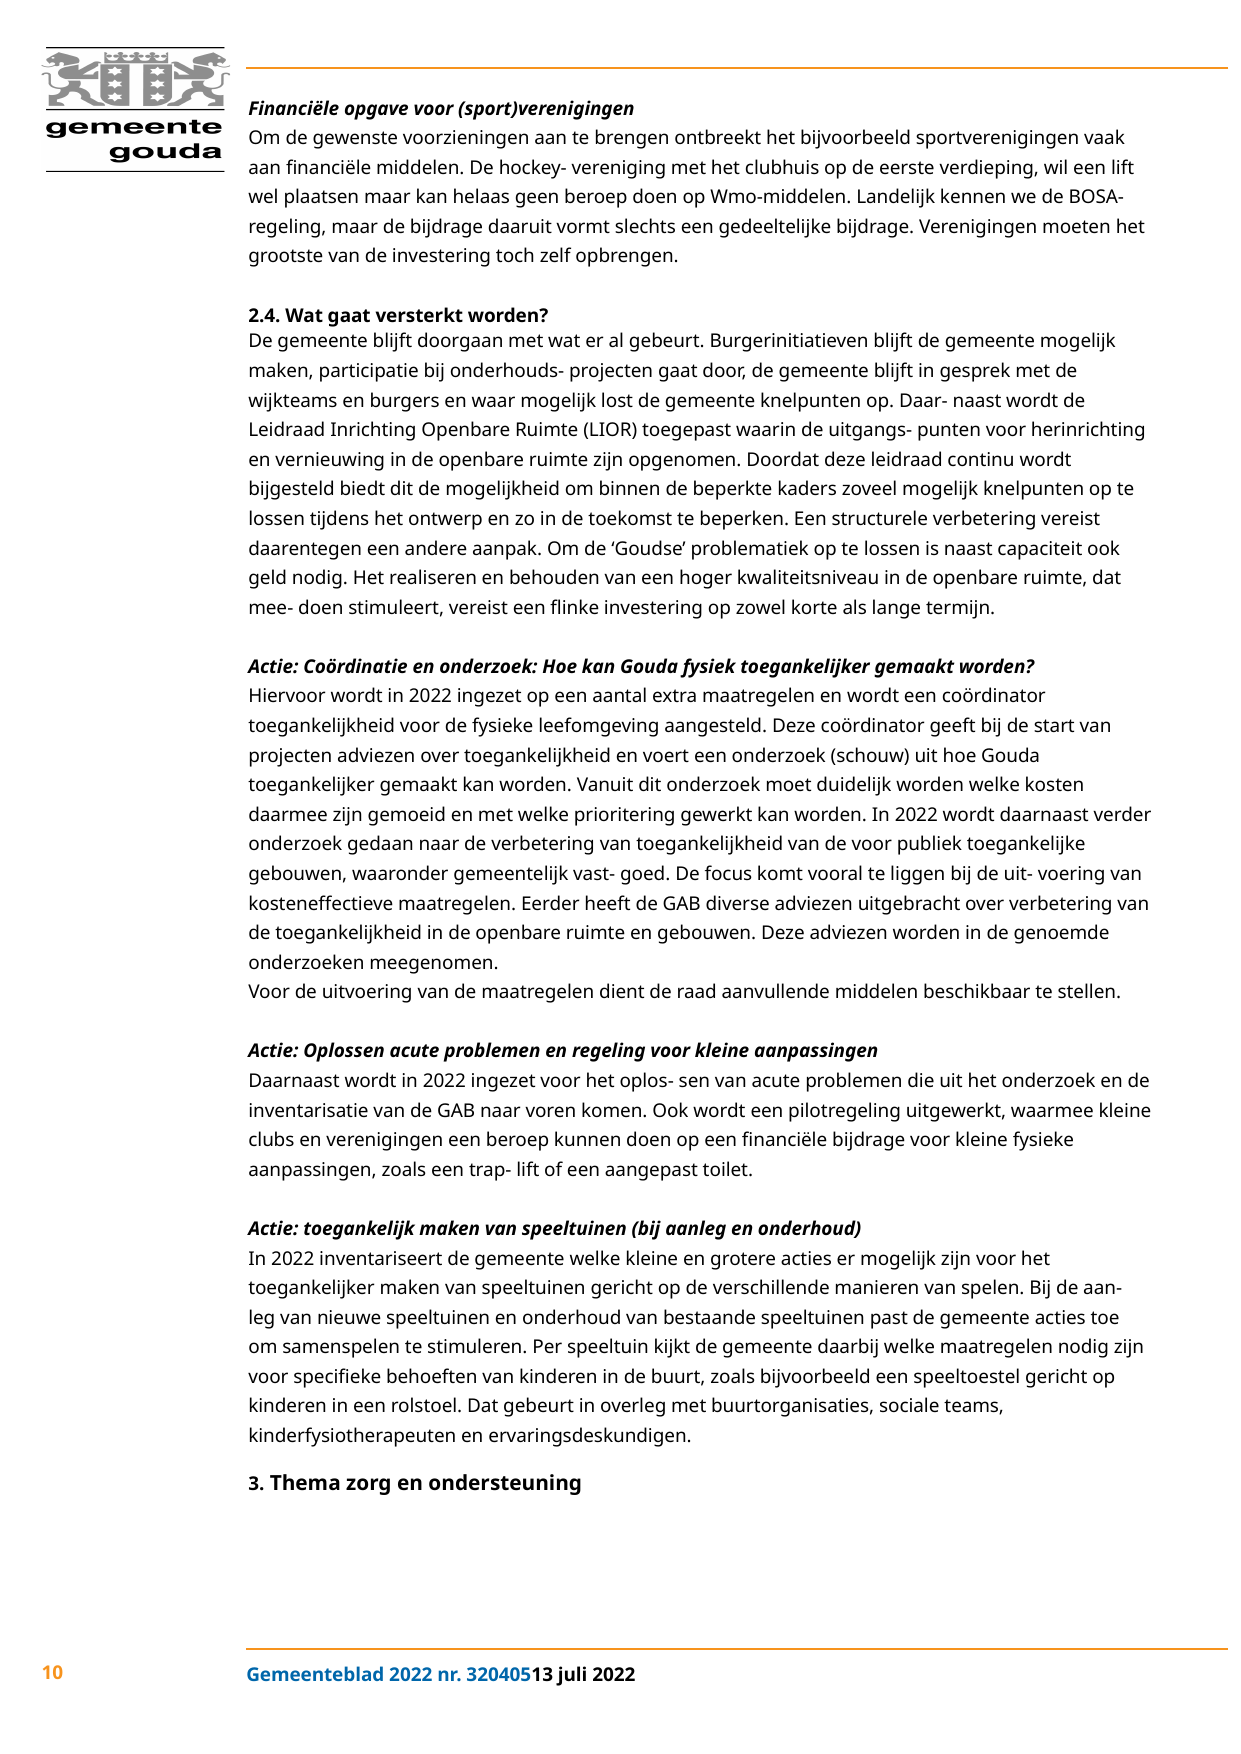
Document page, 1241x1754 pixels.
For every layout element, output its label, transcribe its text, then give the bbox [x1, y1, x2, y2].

picture [41, 47, 231, 172]
text 3. Thema zorg en ondersteuning [248, 1468, 1152, 1496]
text Actie: toegankelijk maken van speeltuinen (bij aanleg en onderhoud) [248, 1215, 1152, 1241]
text Actie: Coördinatie en onderzoek: Hoe kan Gouda fysiek toegankelijker gemaakt worden? [248, 653, 1152, 679]
text In 2022 inventariseert de gemeente welke kleine en grotere acties er mogelijk zijn voor het toegankelijker maken van speeltuinen gericht op de verschillende manieren van spelen. Bij de aan- leg van nieuwe speeltuinen en onderhoud van bestaande speeltuinen past de gemeente acties toe om samenspelen te stimuleren. Per speeltuin kijkt de gemeente daarbij welke maatregelen nodig zijn voor specifieke behoeften van kinderen in de buurt, zoals bijvoorbeeld een speeltoestel gericht op kinderen in een rolstoel. Dat gebeurt in overleg met buurtorganisaties, sociale teams, kinderfysiotherapeuten en ervaringsdeskundigen. [248, 1245, 1152, 1448]
text Om de gewenste voorzieningen aan te brengen ontbreekt het bijvoorbeeld sportverenigingen vaak aan financiële middelen. De hockey- vereniging met het clubhuis op de eerste verdieping, wil een lift wel plaatsen maar kan helaas geen beroep doen op Wmo-middelen. Landelijk kennen we de BOSA-regeling, maar de bijdrage daaruit vormt slechts een gedeeltelijke bijdrage. Verenigingen moeten het grootste van de investering toch zelf opbrengen. [248, 124, 1152, 268]
text De gemeente blijft doorgaan met wat er al gebeurt. Burgerinitiatieven blijft de gemeente mogelijk maken, participatie bij onderhouds- projecten gaat door, de gemeente blijft in gesprek met de wijkteams en burgers en waar mogelijk lost de gemeente knelpunten op. Daar- naast wordt de Leidraad Inrichting Openbare Ruimte (LIOR) toegepast waarin de uitgangs- punten voor herinrichting en vernieuwing in de openbare ruimte zijn opgenomen. Doordat deze leidraad continu wordt bijgesteld biedt dit de mogelijkheid om binnen de beperkte kaders zoveel mogelijk knelpunten op te lossen tijdens het ontwerp en zo in de toekomst te beperken. Een structurele verbetering vereist daarentegen een andere aanpak. Om de ‘Goudse’ problematiek op te lossen is naast capaciteit ook geld nodig. Het realiseren en behouden van een hoger kwaliteitsniveau in de openbare ruimte, dat mee- doen stimuleert, vereist een flinke investering op zowel korte als lange termijn. [248, 328, 1152, 619]
text Hiervoor wordt in 2022 ingezet op een aantal extra maatregelen en wordt een coördinator toegankelijkheid voor de fysieke leefomgeving aangesteld. Deze coördinator geeft bij de start van projecten adviezen over toegankelijkheid en voert een onderzoek (schouw) uit hoe Gouda toegankelijker gemaakt kan worden. Vanuit dit onderzoek moet duidelijk worden welke kosten daarmee zijn gemoeid en met welke prioritering gewerkt kan worden. In 2022 wordt daarnaast verder onderzoek gedaan naar de verbetering van toegankelijkheid van de voor publiek toegankelijke gebouwen, waaronder gemeentelijk vast- goed. De focus komt vooral te liggen bij de uit- voering van kosteneffectieve maatregelen. Eerder heeft de GAB diverse adviezen uitgebracht over verbetering van de toegankelijkheid in de openbare ruimte en gebouwen. Deze adviezen worden in de genoemde onderzoeken meegenomen. [248, 683, 1152, 974]
text Actie: Oplossen acute problemen en regeling voor kleine aanpassingen [248, 1038, 1152, 1063]
text Financiële opgave voor (sport)verenigingen [248, 95, 1152, 121]
text 2.4. Wat gaat versterkt worden? [248, 302, 1152, 328]
text Daarnaast wordt in 2022 ingezet voor het oplos- sen van acute problemen die uit het onderzoek en de inventarisatie van de GAB naar voren komen. Ook wordt een pilotregeling uitgewerkt, waarmee kleine clubs en verenigingen een beroep kunnen doen op een financiële bijdrage voor kleine fysieke aanpassingen, zoals een trap- lift of een aangepast toilet. [248, 1067, 1152, 1182]
text Voor de uitvoering van de maatregelen dient de raad aanvullende middelen beschikbaar te stellen. [248, 978, 1152, 1004]
